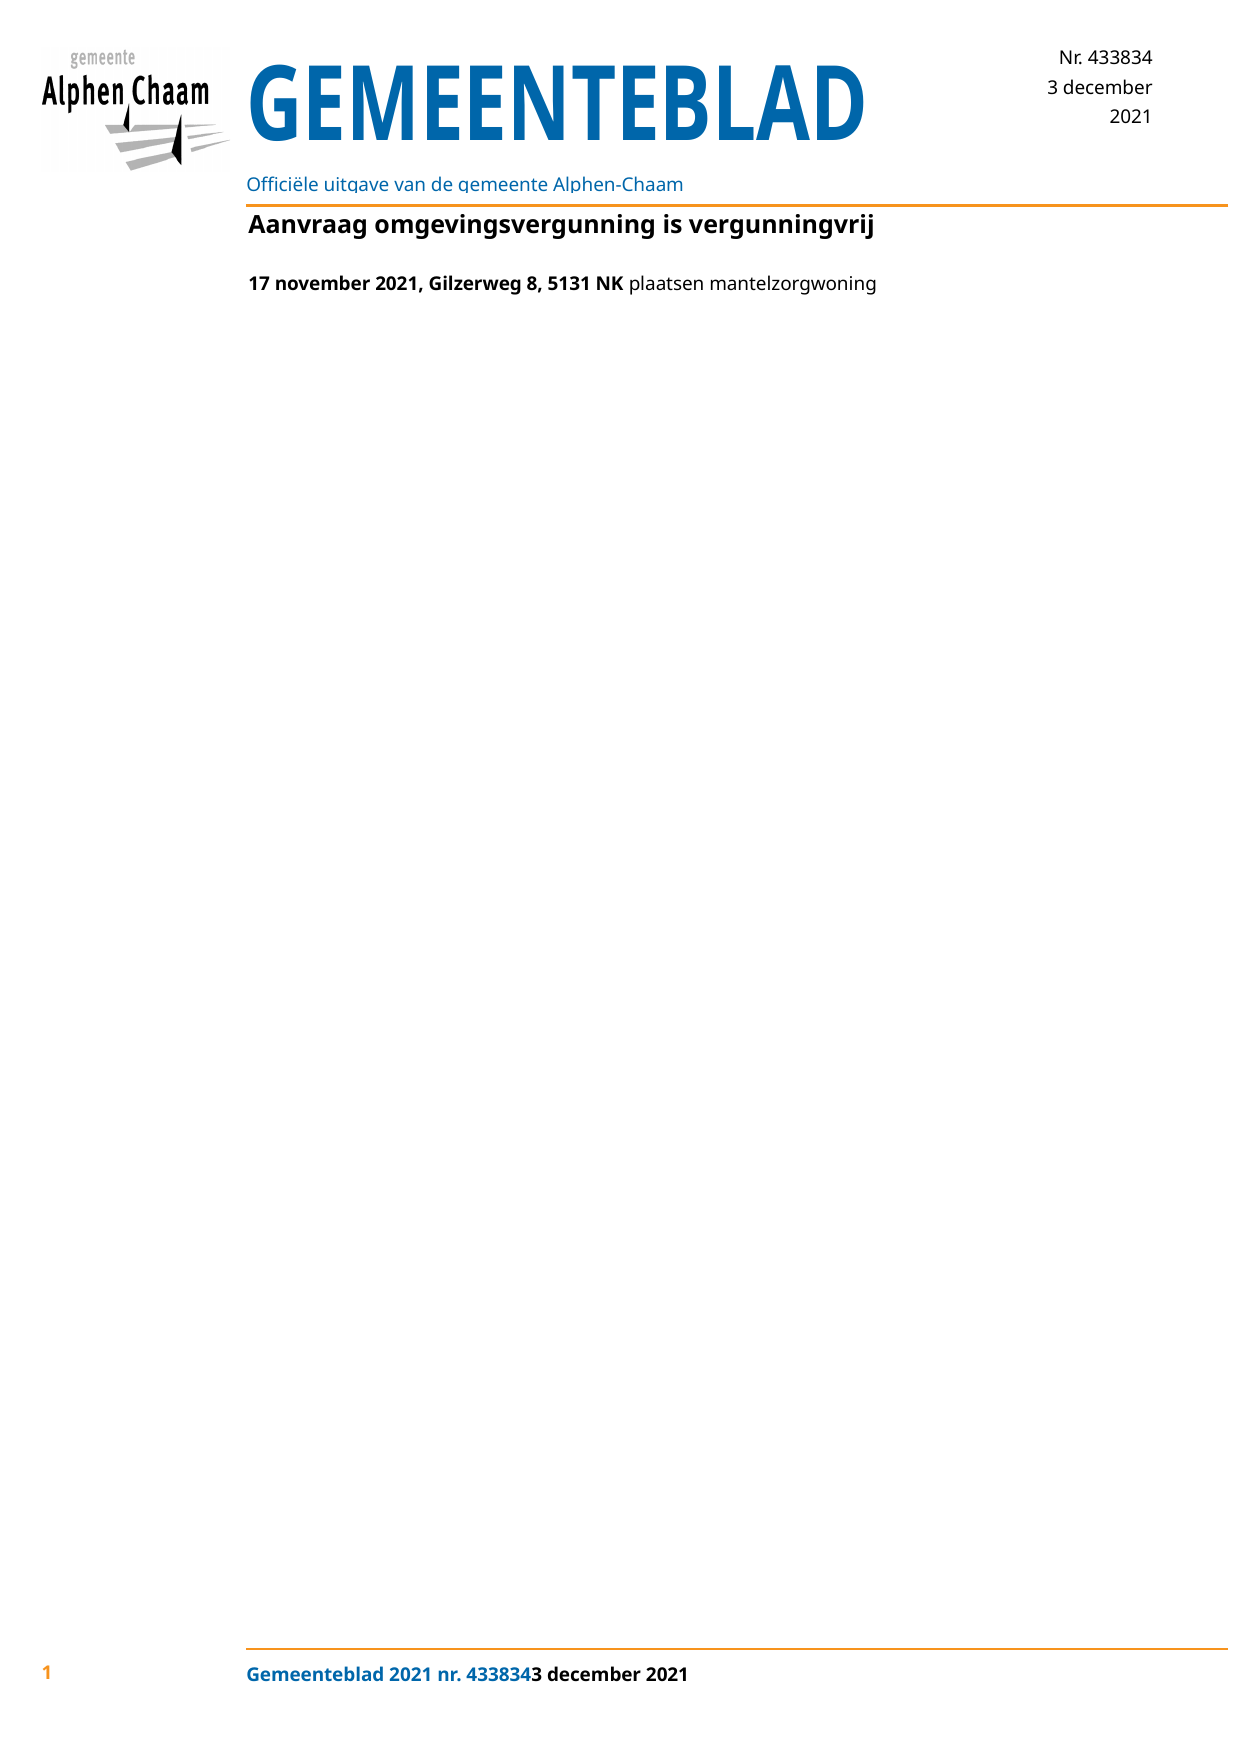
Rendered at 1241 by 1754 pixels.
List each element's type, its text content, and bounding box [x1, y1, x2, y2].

picture [41, 47, 231, 172]
text Aanvraag omgevingsvergunning is vergunningvrij [248, 207, 1152, 241]
text 17 november 2021, Gilzerweg 8, 5131 NK plaatsen mantelzorgwoning [248, 270, 1152, 296]
